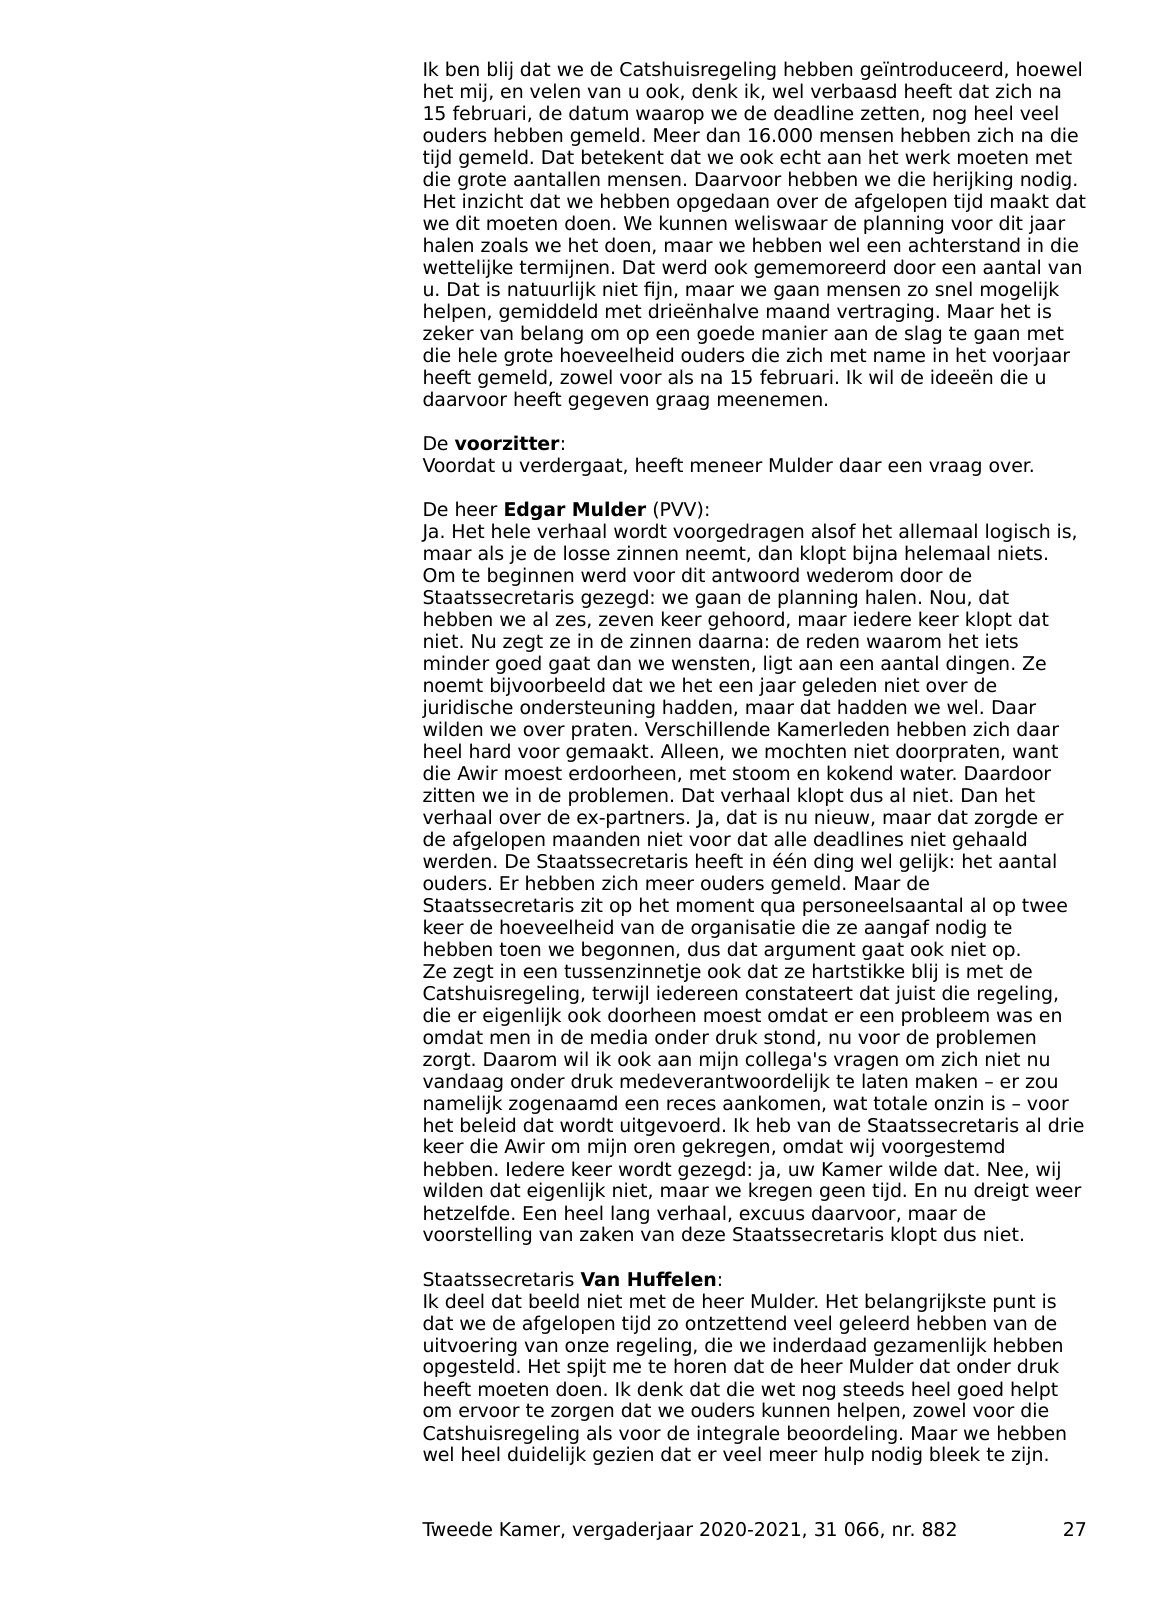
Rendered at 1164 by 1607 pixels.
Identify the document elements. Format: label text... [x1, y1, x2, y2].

text De heer Edgar Mulder (PVV): [422, 499, 1087, 521]
text Voordat u verdergaat, heeft meneer Mulder daar een vraag over. [422, 455, 1087, 477]
text Ik ben blij dat we de Catshuisregeling hebben geïntroduceerd, hoewel het mij, en velen van u ook, denk ik, wel verbaasd heeft dat zich na 15 februari, de datum waarop we de deadline zetten, nog heel veel ouders hebben gemeld. Meer dan 16.000 mensen hebben zich na die tijd gemeld. Dat betekent dat we ook echt aan het werk moeten met die grote aantallen mensen. Daarvoor hebben we die herijking nodig. Het inzicht dat we hebben opgedaan over de afgelopen tijd maakt dat we dit moeten doen. We kunnen weliswaar de planning voor dit jaar halen zoals we het doen, maar we hebben wel een achterstand in die wettelijke termijnen. Dat werd ook gememoreerd door een aantal van u. Dat is natuurlijk niet fijn, maar we gaan mensen zo snel mogelijk helpen, gemiddeld met drieënhalve maand vertraging. Maar het is zeker van belang om op een goede manier aan de slag te gaan met die hele grote hoeveelheid ouders die zich met name in het voorjaar heeft gemeld, zowel voor als na 15 februari. Ik wil de ideeën die u daarvoor heeft gegeven graag meenemen. [422, 59, 1087, 411]
text Ze zegt in een tussenzinnetje ook dat ze hartstikke blij is met de Catshuisregeling, terwijl iedereen constateert dat juist die regeling, die er eigenlijk ook doorheen moest omdat er een probleem was en omdat men in de media onder druk stond, nu voor de problemen zorgt. Daarom wil ik ook aan mijn collega's vragen om zich niet nu vandaag onder druk medeverantwoordelijk te laten maken – er zou namelijk zogenaamd een reces aankomen, wat totale onzin is – voor het beleid dat wordt uitgevoerd. Ik heb van de Staatssecretaris al drie keer die Awir om mijn oren gekregen, omdat wij voorgestemd hebben. Iedere keer wordt gezegd: ja, uw Kamer wilde dat. Nee, wij wilden dat eigenlijk niet, maar we kregen geen tijd. En nu dreigt weer hetzelfde. Een heel lang verhaal, excuus daarvoor, maar de voorstelling van zaken van deze Staatssecretaris klopt dus niet. [422, 961, 1087, 1246]
text Ja. Het hele verhaal wordt voorgedragen alsof het allemaal logisch is, maar als je de losse zinnen neemt, dan klopt bijna helemaal niets. Om te beginnen werd voor dit antwoord wederom door de Staatssecretaris gezegd: we gaan de planning halen. Nou, dat hebben we al zes, zeven keer gehoord, maar iedere keer klopt dat niet. Nu zegt ze in de zinnen daarna: de reden waarom het iets minder goed gaat dan we wensten, ligt aan een aantal dingen. Ze noemt bijvoorbeeld dat we het een jaar geleden niet over de juridische ondersteuning hadden, maar dat hadden we wel. Daar wilden we over praten. Verschillende Kamerleden hebben zich daar heel hard voor gemaakt. Alleen, we mochten niet doorpraten, want die Awir moest erdoorheen, met stoom en kokend water. Daardoor zitten we in de problemen. Dat verhaal klopt dus al niet. Dan het verhaal over de ex-partners. Ja, dat is nu nieuw, maar dat zorgde er de afgelopen maanden niet voor dat alle deadlines niet gehaald werden. De Staatssecretaris heeft in één ding wel gelijk: het aantal ouders. Er hebben zich meer ouders gemeld. Maar de Staatssecretaris zit op het moment qua personeelsaantal al op twee keer de hoeveelheid van de organisatie die ze aangaf nodig te hebben toen we begonnen, dus dat argument gaat ook niet op. [422, 521, 1087, 961]
text Ik deel dat beeld niet met de heer Mulder. Het belangrijkste punt is dat we de afgelopen tijd zo ontzettend veel geleerd hebben van de uitvoering van onze regeling, die we inderdaad gezamenlijk hebben opgesteld. Het spijt me te horen dat de heer Mulder dat onder druk heeft moeten doen. Ik denk dat die wet nog steeds heel goed helpt om ervoor te zorgen dat we ouders kunnen helpen, zowel voor die Catshuisregeling als voor de integrale beoordeling. Maar we hebben wel heel duidelijk gezien dat er veel meer hulp nodig bleek te zijn. [422, 1291, 1087, 1466]
text Staatssecretaris Van Huffelen: [422, 1268, 1087, 1291]
text De voorzitter: [422, 433, 1087, 455]
